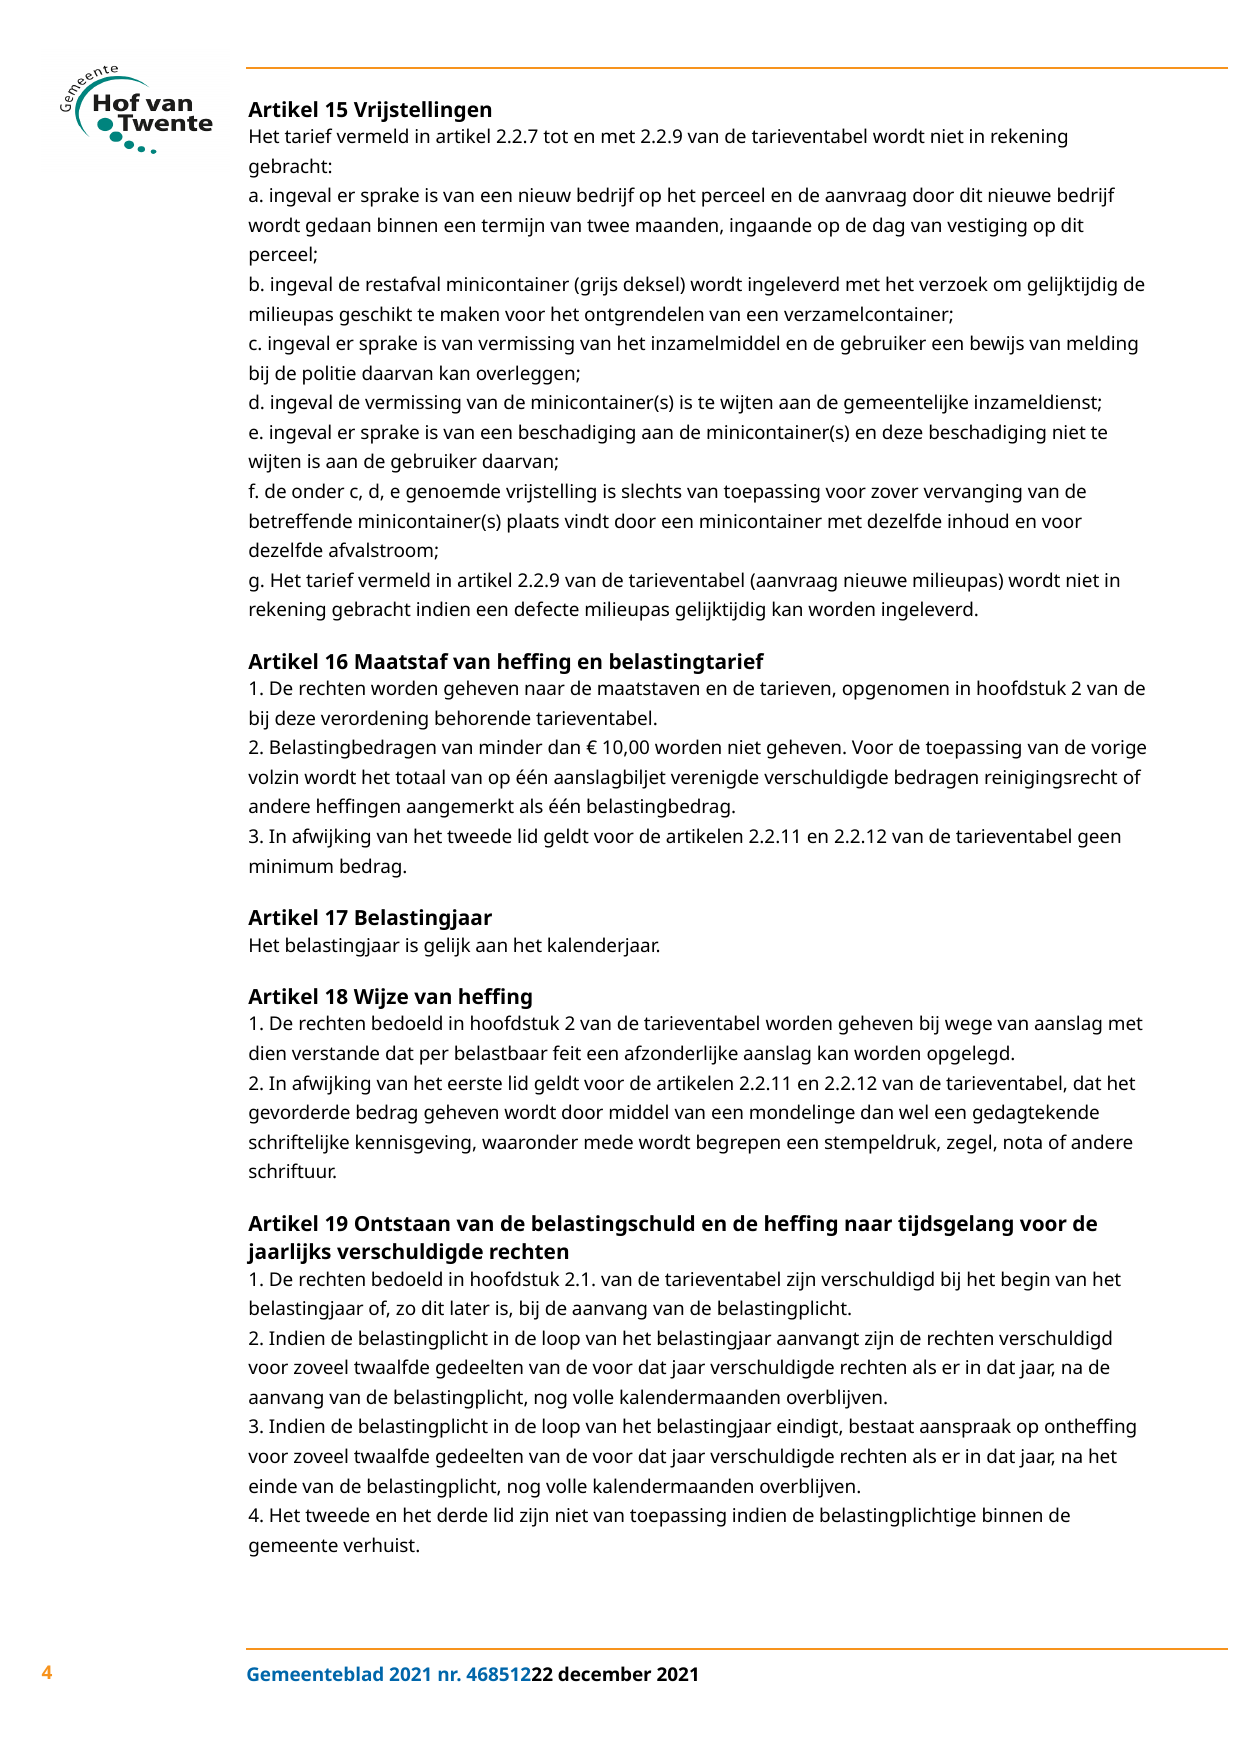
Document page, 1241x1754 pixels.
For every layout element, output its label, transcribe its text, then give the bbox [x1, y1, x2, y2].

text 1. De rechten bedoeld in hoofdstuk 2 van de tarieventabel worden geheven bij wege van aanslag met dien verstande dat per belastbaar feit een afzonderlijke aanslag kan worden opgelegd. [248, 1011, 1152, 1066]
text 4. Het tweede en het derde lid zijn niet van toepassing indien de belastingplichtige binnen de gemeente verhuist. [248, 1502, 1152, 1558]
text 1. De rechten bedoeld in hoofdstuk 2.1. van de tarieventabel zijn verschuldigd bij het begin van het belastingjaar of, zo dit later is, bij de aanvang van de belastingplicht. [248, 1266, 1152, 1321]
picture [41, 47, 231, 172]
text Artikel 19 Ontstaan van de belastingschuld en de heffing naar tijdsgelang voor de jaarlijks verschuldigde rechten [248, 1209, 1152, 1266]
text 2. Indien de belastingplicht in de loop van het belastingjaar aanvangt zijn de rechten verschuldigd voor zoveel twaalfde gedeelten van de voor dat jaar verschuldigde rechten als er in dat jaar, na de aanvang van de belastingplicht, nog volle kalendermaanden overblijven. [248, 1325, 1152, 1410]
text f. de onder c, d, e genoemde vrijstelling is slechts van toepassing voor zover vervanging van de betreffende minicontainer(s) plaats vindt door een minicontainer met dezelfde inhoud en voor dezelfde afvalstroom; [248, 478, 1152, 563]
text 3. In afwijking van het tweede lid geldt voor de artikelen 2.2.11 en 2.2.12 van de tarieventabel geen minimum bedrag. [248, 823, 1152, 879]
text Het tarief vermeld in artikel 2.2.7 tot en met 2.2.9 van de tarieventabel wordt niet in rekening gebracht: [248, 123, 1152, 178]
text b. ingeval de restafval minicontainer (grijs deksel) wordt ingeleverd met het verzoek om gelijktijdig de milieupas geschikt te maken voor het ontgrendelen van een verzamelcontainer; [248, 271, 1152, 326]
text a. ingeval er sprake is van een nieuw bedrijf op het perceel en de aanvraag door dit nieuwe bedrijf wordt gedaan binnen een termijn van twee maanden, ingaande op de dag van vestiging op dit perceel; [248, 182, 1152, 267]
text Artikel 18 Wijze van heffing [248, 982, 1152, 1011]
text Artikel 15 Vrijstellingen [248, 95, 1152, 123]
text Artikel 16 Maatstaf van heffing en belastingtarief [248, 647, 1152, 675]
text e. ingeval er sprake is van een beschadiging aan de minicontainer(s) en deze beschadiging niet te wijten is aan de gebruiker daarvan; [248, 419, 1152, 474]
text 2. In afwijking van het eerste lid geldt voor de artikelen 2.2.11 en 2.2.12 van de tarieventabel, dat het gevorderde bedrag geheven wordt door middel van een mondelinge dan wel een gedagtekende schriftelijke kennisgeving, waaronder mede wordt begrepen een stempeldruk, zegel, nota of andere schriftuur. [248, 1070, 1152, 1184]
text Het belastingjaar is gelijk aan het kalenderjaar. [248, 932, 1152, 957]
text 1. De rechten worden geheven naar de maatstaven en de tarieven, opgenomen in hoofdstuk 2 van de bij deze verordening behorende tarieventabel. [248, 675, 1152, 731]
text d. ingeval de vermissing van de minicontainer(s) is te wijten aan de gemeentelijke inzameldienst; [248, 389, 1152, 415]
text g. Het tarief vermeld in artikel 2.2.9 van de tarieventabel (aanvraag nieuwe milieupas) wordt niet in rekening gebracht indien een defecte milieupas gelijktijdig kan worden ingeleverd. [248, 567, 1152, 622]
text Artikel 17 Belastingjaar [248, 903, 1152, 932]
text 3. Indien de belastingplicht in de loop van het belastingjaar eindigt, bestaat aanspraak op ontheffing voor zoveel twaalfde gedeelten van de voor dat jaar verschuldigde rechten als er in dat jaar, na het einde van de belastingplicht, nog volle kalendermaanden overblijven. [248, 1414, 1152, 1499]
text c. ingeval er sprake is van vermissing van het inzamelmiddel en de gebruiker een bewijs van melding bij de politie daarvan kan overleggen; [248, 330, 1152, 386]
text 2. Belastingbedragen van minder dan € 10,00 worden niet geheven. Voor de toepassing van de vorige volzin wordt het totaal van op één aanslagbiljet verenigde verschuldigde bedragen reinigingsrecht of andere heffingen aangemerkt als één belastingbedrag. [248, 734, 1152, 819]
